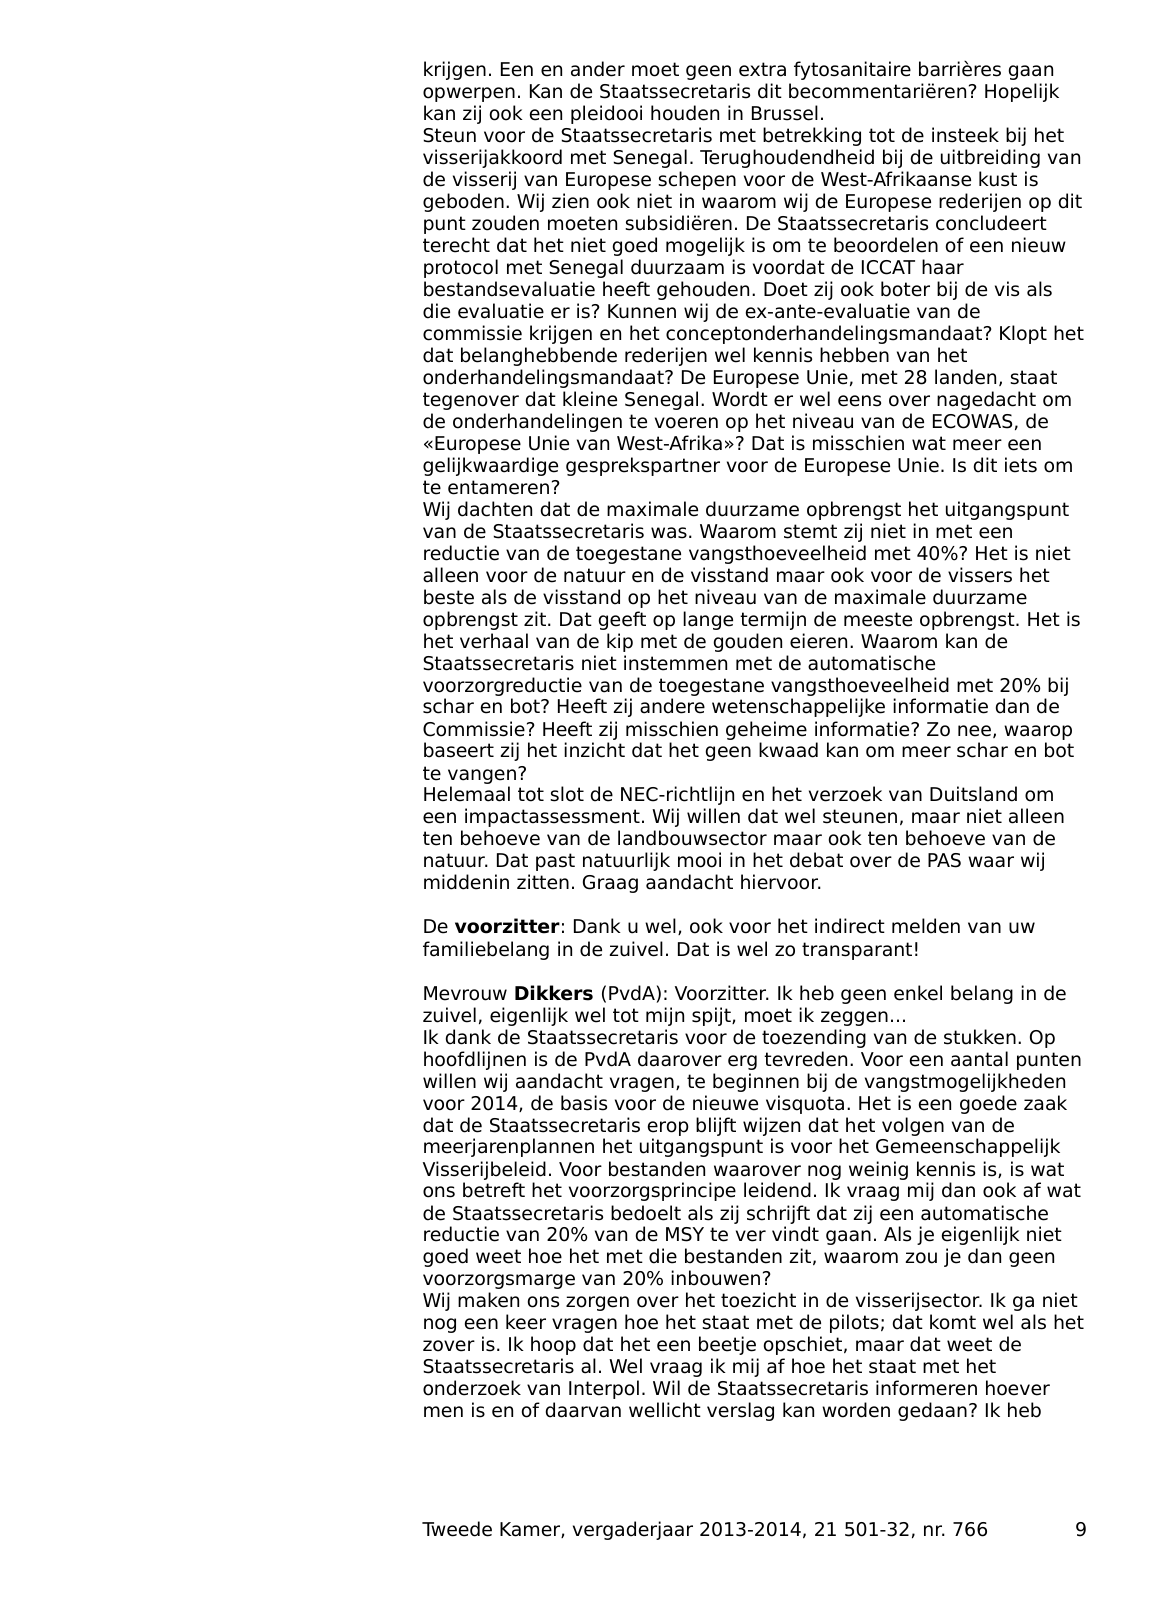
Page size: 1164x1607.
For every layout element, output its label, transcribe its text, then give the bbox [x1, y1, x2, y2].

text krijgen. Een en ander moet geen extra fytosanitaire barrières gaan opwerpen. Kan de Staatssecretaris dit becommentariëren? Hopelijk kan zij ook een pleidooi houden in Brussel. [422, 59, 1087, 125]
text Steun voor de Staatssecretaris met betrekking tot de insteek bij het visserijakkoord met Senegal. Terughoudendheid bij de uitbreiding van de visserij van Europese schepen voor de West-Afrikaanse kust is geboden. Wij zien ook niet in waarom wij de Europese rederijen op dit punt zouden moeten subsidiëren. De Staatssecretaris concludeert terecht dat het niet goed mogelijk is om te beoordelen of een nieuw protocol met Senegal duurzaam is voordat de ICCAT haar bestandsevaluatie heeft gehouden. Doet zij ook boter bij de vis als die evaluatie er is? Kunnen wij de ex-ante-evaluatie van de commissie krijgen en het conceptonderhandelingsmandaat? Klopt het dat belanghebbende rederijen wel kennis hebben van het onderhandelingsmandaat? De Europese Unie, met 28 landen, staat tegenover dat kleine Senegal. Wordt er wel eens over nagedacht om de onderhandelingen te voeren op het niveau van de ECOWAS, de «Europese Unie van West-Afrika»? Dat is misschien wat meer een gelijkwaardige gesprekspartner voor de Europese Unie. Is dit iets om te entameren? [422, 125, 1087, 499]
text Ik dank de Staatssecretaris voor de toezending van de stukken. Op hoofdlijnen is de PvdA daarover erg tevreden. Voor een aantal punten willen wij aandacht vragen, te beginnen bij de vangstmogelijkheden voor 2014, de basis voor de nieuwe visquota. Het is een goede zaak dat de Staatssecretaris erop blijft wijzen dat het volgen van de meerjarenplannen het uitgangspunt is voor het Gemeenschappelijk Visserijbeleid. Voor bestanden waarover nog weinig kennis is, is wat ons betreft het voorzorgsprincipe leidend. Ik vraag mij dan ook af wat de Staatssecretaris bedoelt als zij schrijft dat zij een automatische reductie van 20% van de MSY te ver vindt gaan. Als je eigenlijk niet goed weet hoe het met die bestanden zit, waarom zou je dan geen voorzorgsmarge van 20% inbouwen? [422, 1027, 1087, 1290]
text Mevrouw Dikkers (PvdA): Voorzitter. Ik heb geen enkel belang in de zuivel, eigenlijk wel tot mijn spijt, moet ik zeggen... [422, 983, 1087, 1027]
text Wij dachten dat de maximale duurzame opbrengst het uitgangspunt van de Staatssecretaris was. Waarom stemt zij niet in met een reductie van de toegestane vangsthoeveelheid met 40%? Het is niet alleen voor de natuur en de visstand maar ook voor de vissers het beste als de visstand op het niveau van de maximale duurzame opbrengst zit. Dat geeft op lange termijn de meeste opbrengst. Het is het verhaal van de kip met de gouden eieren. Waarom kan de Staatssecretaris niet instemmen met de automatische voorzorgreductie van de toegestane vangsthoeveelheid met 20% bij schar en bot? Heeft zij andere wetenschappelijke informatie dan de Commissie? Heeft zij misschien geheime informatie? Zo nee, waarop baseert zij het inzicht dat het geen kwaad kan om meer schar en bot te vangen? [422, 499, 1087, 784]
text Wij maken ons zorgen over het toezicht in de visserijsector. Ik ga niet nog een keer vragen hoe het staat met de pilots; dat komt wel als het zover is. Ik hoop dat het een beetje opschiet, maar dat weet de Staatssecretaris al. Wel vraag ik mij af hoe het staat met het onderzoek van Interpol. Wil de Staatssecretaris informeren hoever men is en of daarvan wellicht verslag kan worden gedaan? Ik heb [422, 1290, 1087, 1422]
text De voorzitter: Dank u wel, ook voor het indirect melden van uw familiebelang in de zuivel. Dat is wel zo transparant! [422, 916, 1087, 960]
text Helemaal tot slot de NEC-richtlijn en het verzoek van Duitsland om een impactassessment. Wij willen dat wel steunen, maar niet alleen ten behoeve van de landbouwsector maar ook ten behoeve van de natuur. Dat past natuurlijk mooi in het debat over de PAS waar wij middenin zitten. Graag aandacht hiervoor. [422, 784, 1087, 894]
